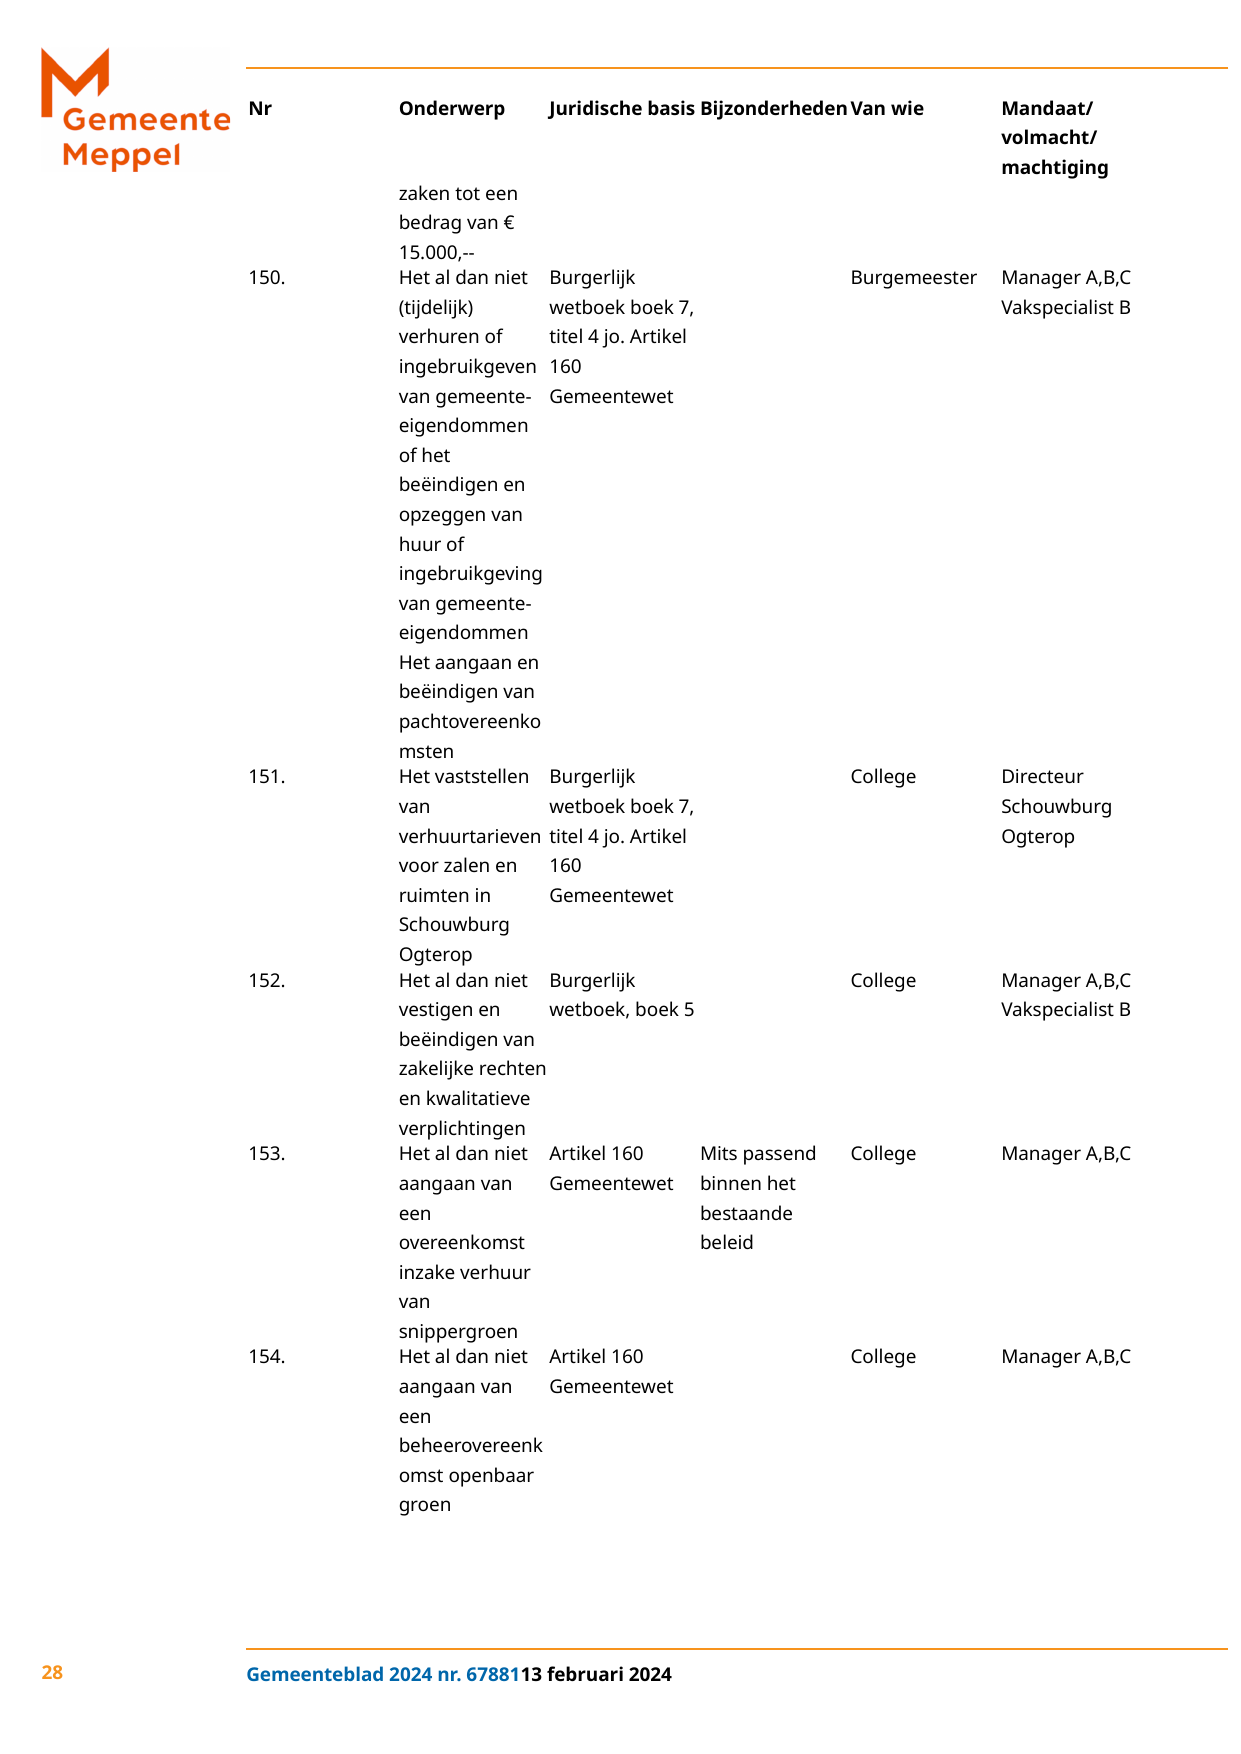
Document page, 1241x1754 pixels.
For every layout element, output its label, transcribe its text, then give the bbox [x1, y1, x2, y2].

table_header Juridische basis [549, 95, 700, 180]
table_cell [248, 1344, 398, 1517]
table_header Bijzonderheden [700, 95, 850, 180]
table_cell Het al dan niet vestigen en beëindigen van zakelijke rechten en kwalitatieve verplichtingen [399, 967, 549, 1141]
table_cell Artikel 160 Gemeentewet [549, 1141, 700, 1344]
table_cell Het al dan niet (tijdelijk) verhuren of ingebruikgeven van gemeente-eigendommen of het beëindigen en opzeggen van huur of ingebruikgeving van gemeente-eigendommen Het aangaan en beëindigen van pachtovereenkomsten [399, 265, 549, 764]
table_cell [700, 764, 850, 967]
table_header Nr [248, 95, 398, 180]
table_cell [700, 265, 850, 764]
table_cell Burgerlijk wetboek boek 7, titel 4 jo. Artikel 160 Gemeentewet [549, 764, 700, 967]
table_cell College [850, 764, 1001, 967]
table_cell Het vaststellen van verhuurtarieven voor zalen en ruimten in Schouwburg Ogterop [399, 764, 549, 967]
table_cell Directeur Schouwburg Ogterop [1001, 764, 1152, 967]
table_cell [248, 967, 398, 1141]
table_cell Burgemeester [850, 265, 1001, 764]
table_cell College [850, 967, 1001, 1141]
table_cell Artikel 160 Gemeentewet [549, 1344, 700, 1517]
table_cell [549, 180, 700, 264]
table_cell [700, 1344, 850, 1517]
table_cell Manager A,B,C [1001, 1141, 1152, 1344]
table_cell Burgerlijk wetboek, boek 5 [549, 967, 700, 1141]
table_cell [248, 1141, 398, 1344]
table_cell College [850, 1344, 1001, 1517]
table_cell [700, 967, 850, 1141]
table_header Mandaat/volmacht/machtiging [1001, 95, 1152, 180]
table_header Van wie [850, 95, 1001, 180]
table_cell Burgerlijk wetboek boek 7, titel 4 jo. Artikel 160 Gemeentewet [549, 265, 700, 764]
picture [41, 47, 231, 172]
table_cell Het al dan niet aangaan van een beheerovereenkomst openbaar groen [399, 1344, 549, 1517]
table_cell College [850, 1141, 1001, 1344]
table_cell [700, 180, 850, 264]
table_cell [850, 180, 1001, 264]
table_cell Mits passend binnen het bestaande beleid [700, 1141, 850, 1344]
table_cell zaken tot een bedrag van € 15.000,-- [399, 180, 549, 264]
table_cell Manager A,B,C [1001, 1344, 1152, 1517]
table_header Onderwerp [399, 95, 549, 180]
table_cell [248, 265, 398, 764]
table_cell [248, 764, 398, 967]
table_cell Manager A,B,C Vakspecialist B [1001, 265, 1152, 764]
table_cell Manager A,B,C Vakspecialist B [1001, 967, 1152, 1141]
table_cell Het al dan niet aangaan van een overeenkomst inzake verhuur van snippergroen [399, 1141, 549, 1344]
table_cell [1001, 180, 1152, 264]
table_cell [248, 180, 398, 264]
